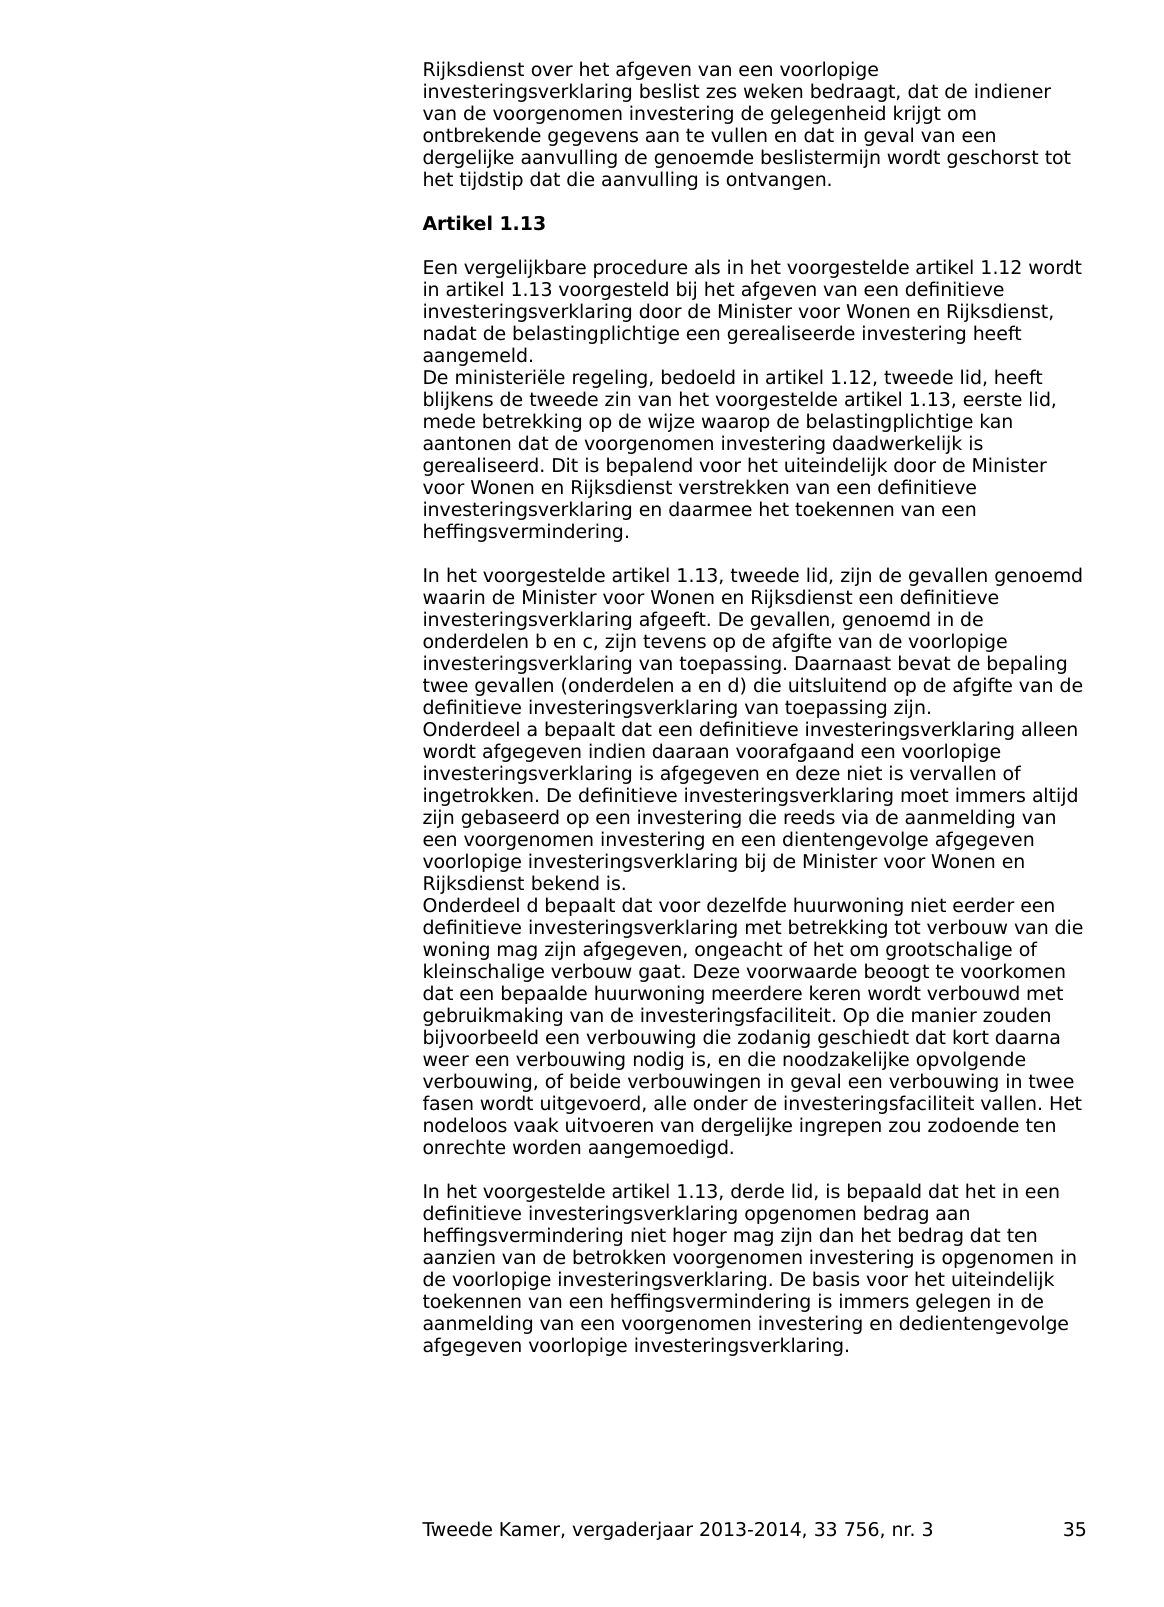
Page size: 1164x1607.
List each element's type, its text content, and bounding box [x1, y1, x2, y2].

text Een vergelijkbare procedure als in het voorgestelde artikel 1.12 wordt in artikel 1.13 voorgesteld bij het afgeven van een definitieve investeringsverklaring door de Minister voor Wonen en Rijksdienst, nadat de belastingplichtige een gerealiseerde investering heeft aangemeld. [422, 257, 1087, 367]
text In het voorgestelde artikel 1.13, tweede lid, zijn de gevallen genoemd waarin de Minister voor Wonen en Rijksdienst een definitieve investeringsverklaring afgeeft. De gevallen, genoemd in de onderdelen b en c, zijn tevens op de afgifte van de voorlopige investeringsverklaring van toepassing. Daarnaast bevat de bepaling twee gevallen (onderdelen a en d) die uitsluitend op de afgifte van de definitieve investeringsverklaring van toepassing zijn. [422, 565, 1087, 719]
text Onderdeel a bepaalt dat een definitieve investeringsverklaring alleen wordt afgegeven indien daaraan voorafgaand een voorlopige investeringsverklaring is afgegeven en deze niet is vervallen of ingetrokken. De definitieve investeringsverklaring moet immers altijd zijn gebaseerd op een investering die reeds via de aanmelding van een voorgenomen investering en een dientengevolge afgegeven voorlopige investeringsverklaring bij de Minister voor Wonen en Rijksdienst bekend is. [422, 719, 1087, 895]
subtitle Artikel 1.13 [422, 213, 1087, 235]
text Onderdeel d bepaalt dat voor dezelfde huurwoning niet eerder een definitieve investeringsverklaring met betrekking tot verbouw van die woning mag zijn afgegeven, ongeacht of het om grootschalige of kleinschalige verbouw gaat. Deze voorwaarde beoogt te voorkomen dat een bepaalde huurwoning meerdere keren wordt verbouwd met gebruikmaking van de investeringsfaciliteit. Op die manier zouden bijvoorbeeld een verbouwing die zodanig geschiedt dat kort daarna weer een verbouwing nodig is, en die noodzakelijke opvolgende verbouwing, of beide verbouwingen in geval een verbouwing in twee fasen wordt uitgevoerd, alle onder de investeringsfaciliteit vallen. Het nodeloos vaak uitvoeren van dergelijke ingrepen zou zodoende ten onrechte worden aangemoedigd. [422, 895, 1087, 1159]
text De ministeriële regeling, bedoeld in artikel 1.12, tweede lid, heeft blijkens de tweede zin van het voorgestelde artikel 1.13, eerste lid, mede betrekking op de wijze waarop de belastingplichtige kan aantonen dat de voorgenomen investering daadwerkelijk is gerealiseerd. Dit is bepalend voor het uiteindelijk door de Minister voor Wonen en Rijksdienst verstrekken van een definitieve investeringsverklaring en daarmee het toekennen van een heffingsvermindering. [422, 367, 1087, 543]
text Rijksdienst over het afgeven van een voorlopige investeringsverklaring beslist zes weken bedraagt, dat de indiener van de voorgenomen investering de gelegenheid krijgt om ontbrekende gegevens aan te vullen en dat in geval van een dergelijke aanvulling de genoemde beslistermijn wordt geschorst tot het tijdstip dat die aanvulling is ontvangen. [422, 59, 1087, 191]
text In het voorgestelde artikel 1.13, derde lid, is bepaald dat het in een definitieve investeringsverklaring opgenomen bedrag aan heffingsvermindering niet hoger mag zijn dan het bedrag dat ten aanzien van de betrokken voorgenomen investering is opgenomen in de voorlopige investeringsverklaring. De basis voor het uiteindelijk toekennen van een heffingsvermindering is immers gelegen in de aanmelding van een voorgenomen investering en dedientengevolge afgegeven voorlopige investeringsverklaring. [422, 1181, 1087, 1357]
